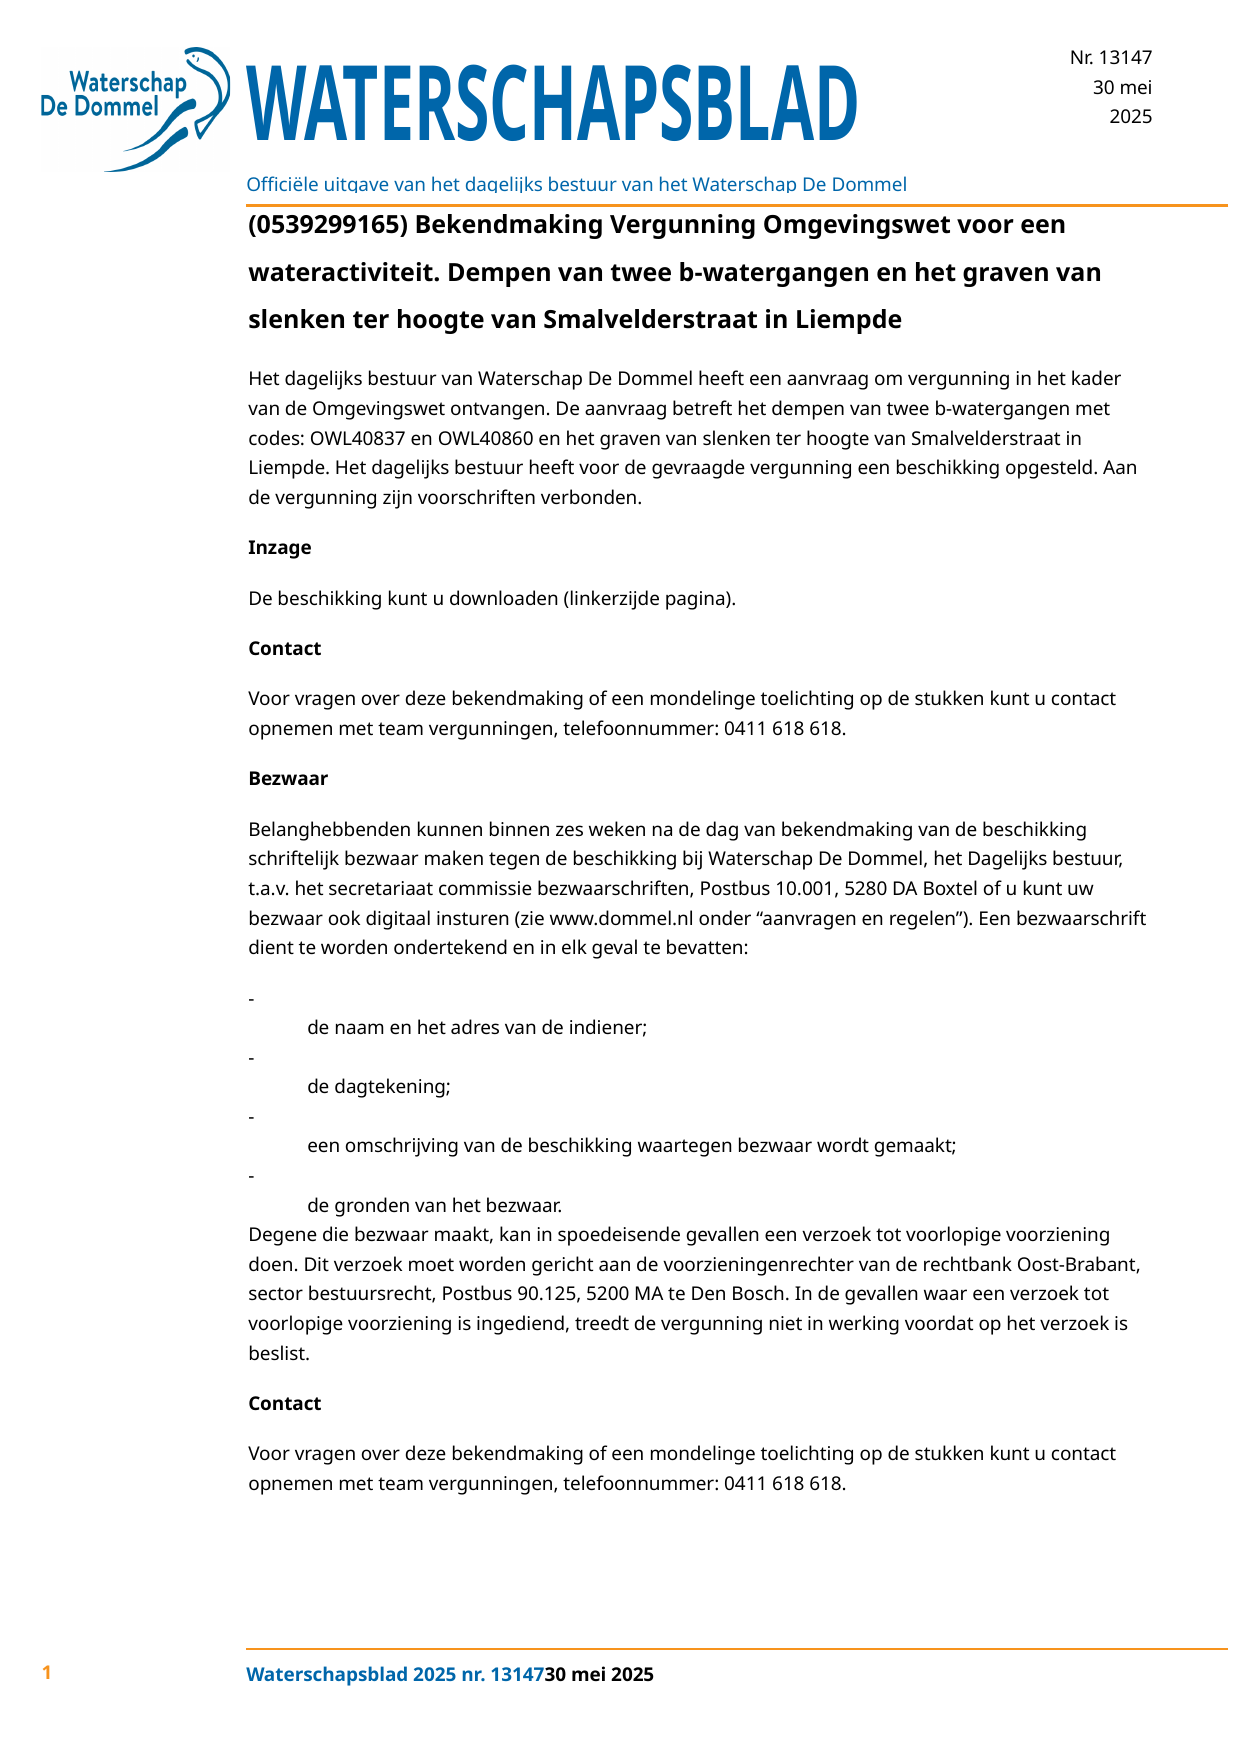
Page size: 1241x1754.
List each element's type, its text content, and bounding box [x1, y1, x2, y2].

picture [45, 99, 51, 111]
text Voor vragen over deze bekendmaking of een mondelinge toelichting op de stukken kunt u contact opnemen met team vergunningen, telefoonnummer: 0411 618 618. [248, 686, 1152, 741]
list de dagtekening; [248, 1073, 1152, 1099]
text Bezwaar [248, 766, 1152, 791]
list een omschrijving van de beschikking waartegen bezwaar wordt gemaakt; [248, 1133, 1152, 1158]
picture [204, 47, 231, 76]
text Degene die bezwaar maakt, kan in spoedeisende gevallen een verzoek tot voorlopige voorziening doen. Dit verzoek moet worden gericht aan de voorzieningenrechter van de rechtbank Oost-Brabant, sector bestuursrecht, Postbus 90.125, 5200 MA te Den Bosch. In de gevallen waar een verzoek tot voorlopige voorziening is ingediend, treedt de vergunning niet in werking voordat op het verzoek is beslist. [248, 1221, 1152, 1365]
text Voor vragen over deze bekendmaking of een mondelinge toelichting op de stukken kunt u contact opnemen met team vergunningen, telefoonnummer: 0411 618 618. [248, 1441, 1152, 1496]
text Contact [248, 635, 1152, 661]
text Inzage [248, 534, 1152, 560]
picture [41, 47, 231, 172]
text Het dagelijks bestuur van Waterschap De Dommel heeft een aanvraag om vergunning in het kader van de Omgevingswet ontvangen. De aanvraag betreft het dempen van twee b-watergangen met codes: OWL40837 en OWL40860 en het graven van slenken ter hoogte van Smalvelderstraat in Liempde. Het dagelijks bestuur heeft voor de gevraagde vergunning een beschikking opgesteld. Aan de vergunning zijn voorschriften verbonden. [248, 366, 1152, 509]
text (0539299165) Bekendmaking Vergunning Omgevingswet voor een wateractiviteit. Dempen van twee b-watergangen en het graven van slenken ter hoogte van Smalvelderstraat in Liempde [248, 207, 1152, 336]
list de naam en het adres van de indiener; [248, 1014, 1152, 1040]
text Belanghebbenden kunnen binnen zes weken na de dag van bekendmaking van de beschikking schriftelijk bezwaar maken tegen de beschikking bij Waterschap De Dommel, het Dagelijks bestuur, t.a.v. het secretariaat commissie bezwaarschriften, Postbus 10.001, 5280 DA Boxtel of u kunt uw bezwaar ook digitaal insturen (zie www.dommel.nl onder “aanvragen en regelen”). Een bezwaarschrift dient te worden ondertekend en in elk geval te bevatten: [248, 816, 1152, 960]
text De beschikking kunt u downloaden (linkerzijde pagina). [248, 585, 1152, 610]
list de gronden van het bezwaar. [248, 1192, 1152, 1217]
text Contact [248, 1390, 1152, 1416]
picture [198, 118, 210, 131]
